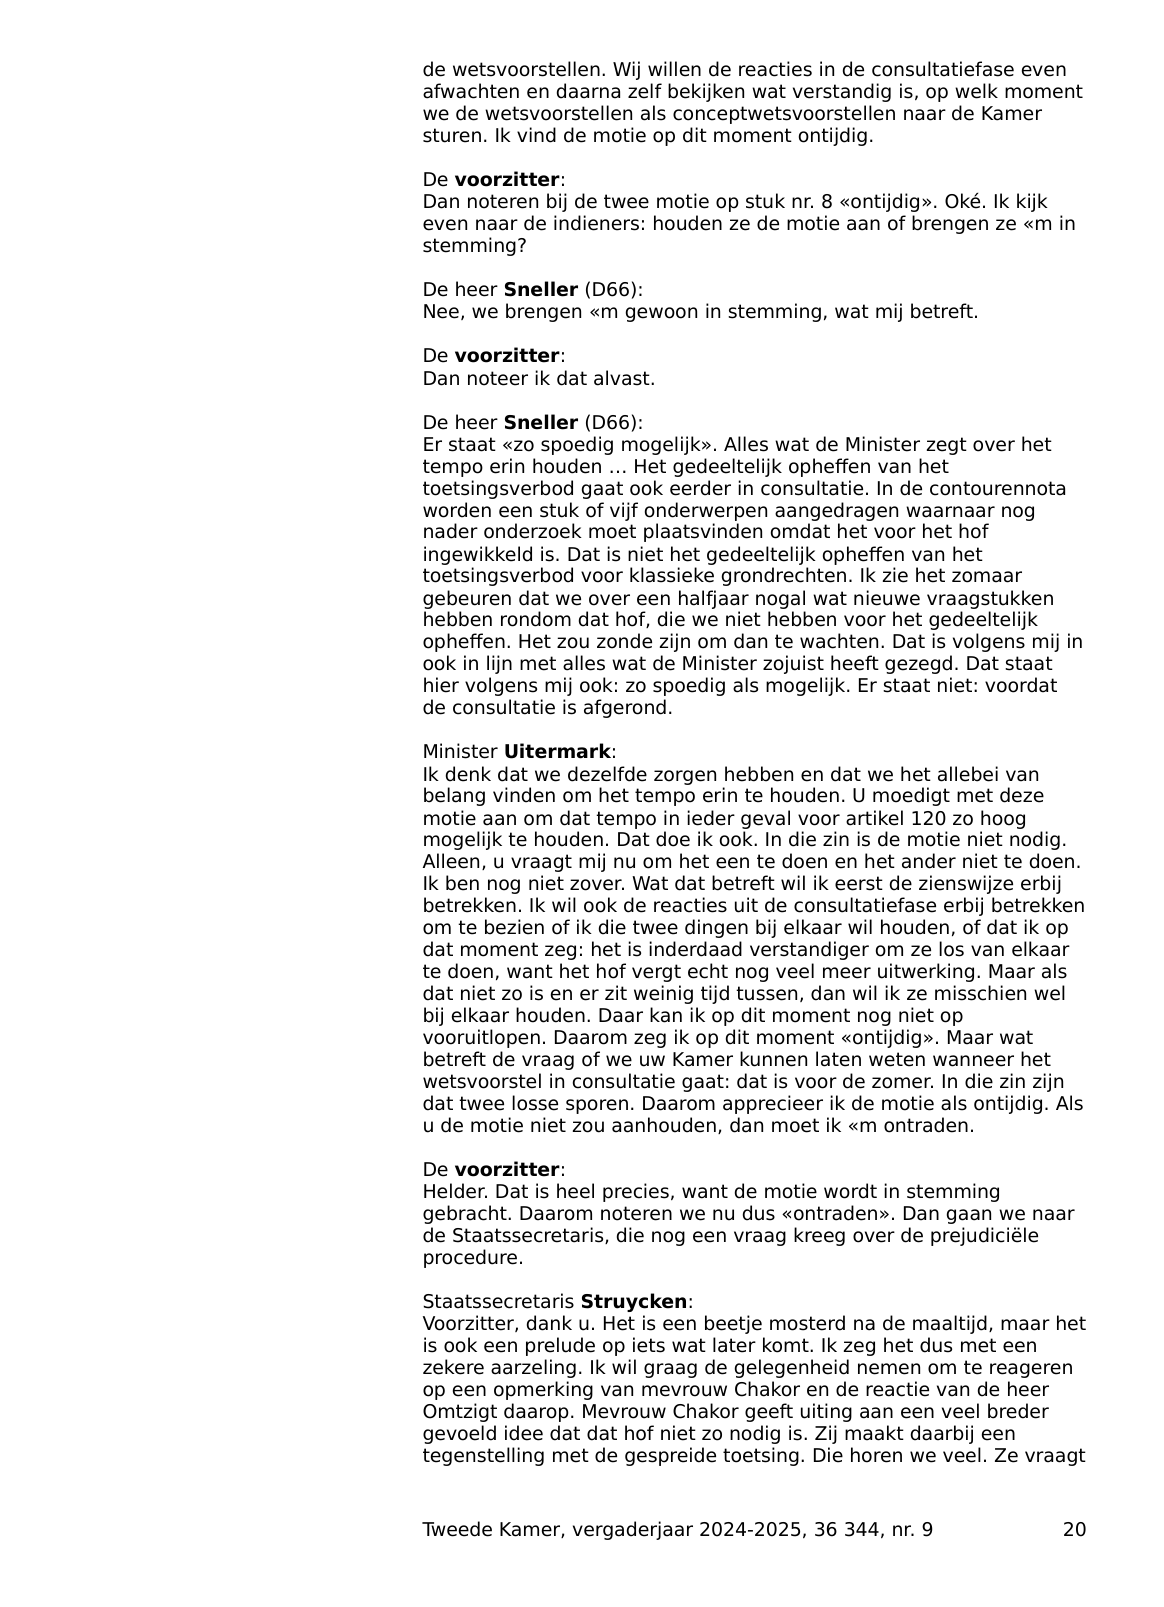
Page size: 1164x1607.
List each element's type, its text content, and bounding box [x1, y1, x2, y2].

text De heer Sneller (D66): [422, 412, 1087, 433]
text De heer Sneller (D66): [422, 279, 1087, 301]
text Nee, we brengen «m gewoon in stemming, wat mij betreft. [422, 301, 1087, 323]
text Ik denk dat we dezelfde zorgen hebben en dat we het allebei van belang vinden om het tempo erin te houden. U moedigt met deze motie aan om dat tempo in ieder geval voor artikel 120 zo hoog mogelijk te houden. Dat doe ik ook. In die zin is de motie niet nodig. Alleen, u vraagt mij nu om het een te doen en het ander niet te doen. Ik ben nog niet zover. Wat dat betreft wil ik eerst de zienswijze erbij betrekken. Ik wil ook de reacties uit de consultatiefase erbij betrekken om te bezien of ik die twee dingen bij elkaar wil houden, of dat ik op dat moment zeg: het is inderdaad verstandiger om ze los van elkaar te doen, want het hof vergt echt nog veel meer uitwerking. Maar als dat niet zo is en er zit weinig tijd tussen, dan wil ik ze misschien wel bij elkaar houden. Daar kan ik op dit moment nog niet op vooruitlopen. Daarom zeg ik op dit moment «ontijdig». Maar wat betreft de vraag of we uw Kamer kunnen laten weten wanneer het wetsvoorstel in consultatie gaat: dat is voor de zomer. In die zin zijn dat twee losse sporen. Daarom apprecieer ik de motie als ontijdig. Als u de motie niet zou aanhouden, dan moet ik «m ontraden. [422, 763, 1087, 1137]
text Voorzitter, dank u. Het is een beetje mosterd na de maaltijd, maar het is ook een prelude op iets wat later komt. Ik zeg het dus met een zekere aarzeling. Ik wil graag de gelegenheid nemen om te reageren op een opmerking van mevrouw Chakor en de reactie van de heer Omtzigt daarop. Mevrouw Chakor geeft uiting aan een veel breder gevoeld idee dat dat hof niet zo nodig is. Zij maakt daarbij een tegenstelling met de gespreide toetsing. Die horen we veel. Ze vraagt [422, 1313, 1087, 1467]
text Er staat «zo spoedig mogelijk». Alles wat de Minister zegt over het tempo erin houden … Het gedeeltelijk opheffen van het toetsingsverbod gaat ook eerder in consultatie. In de contourennota worden een stuk of vijf onderwerpen aangedragen waarnaar nog nader onderzoek moet plaatsvinden omdat het voor het hof ingewikkeld is. Dat is niet het gedeeltelijk opheffen van het toetsingsverbod voor klassieke grondrechten. Ik zie het zomaar gebeuren dat we over een halfjaar nogal wat nieuwe vraagstukken hebben rondom dat hof, die we niet hebben voor het gedeeltelijk opheffen. Het zou zonde zijn om dan te wachten. Dat is volgens mij in ook in lijn met alles wat de Minister zojuist heeft gezegd. Dat staat hier volgens mij ook: zo spoedig als mogelijk. Er staat niet: voordat de consultatie is afgerond. [422, 433, 1087, 719]
text De voorzitter: [422, 345, 1087, 367]
text Minister Uitermark: [422, 741, 1087, 763]
text de wetsvoorstellen. Wij willen de reacties in de consultatiefase even afwachten en daarna zelf bekijken wat verstandig is, op welk moment we de wetsvoorstellen als conceptwetsvoorstellen naar de Kamer sturen. Ik vind de motie op dit moment ontijdig. [422, 59, 1087, 147]
text De voorzitter: [422, 169, 1087, 191]
text Helder. Dat is heel precies, want de motie wordt in stemming gebracht. Daarom noteren we nu dus «ontraden». Dan gaan we naar de Staatssecretaris, die nog een vraag kreeg over de prejudiciële procedure. [422, 1181, 1087, 1269]
text Dan noteren bij de twee motie op stuk nr. 8 «ontijdig». Oké. Ik kijk even naar de indieners: houden ze de motie aan of brengen ze «m in stemming? [422, 191, 1087, 257]
text De voorzitter: [422, 1159, 1087, 1181]
text Dan noteer ik dat alvast. [422, 367, 1087, 389]
text Staatssecretaris Struycken: [422, 1291, 1087, 1313]
